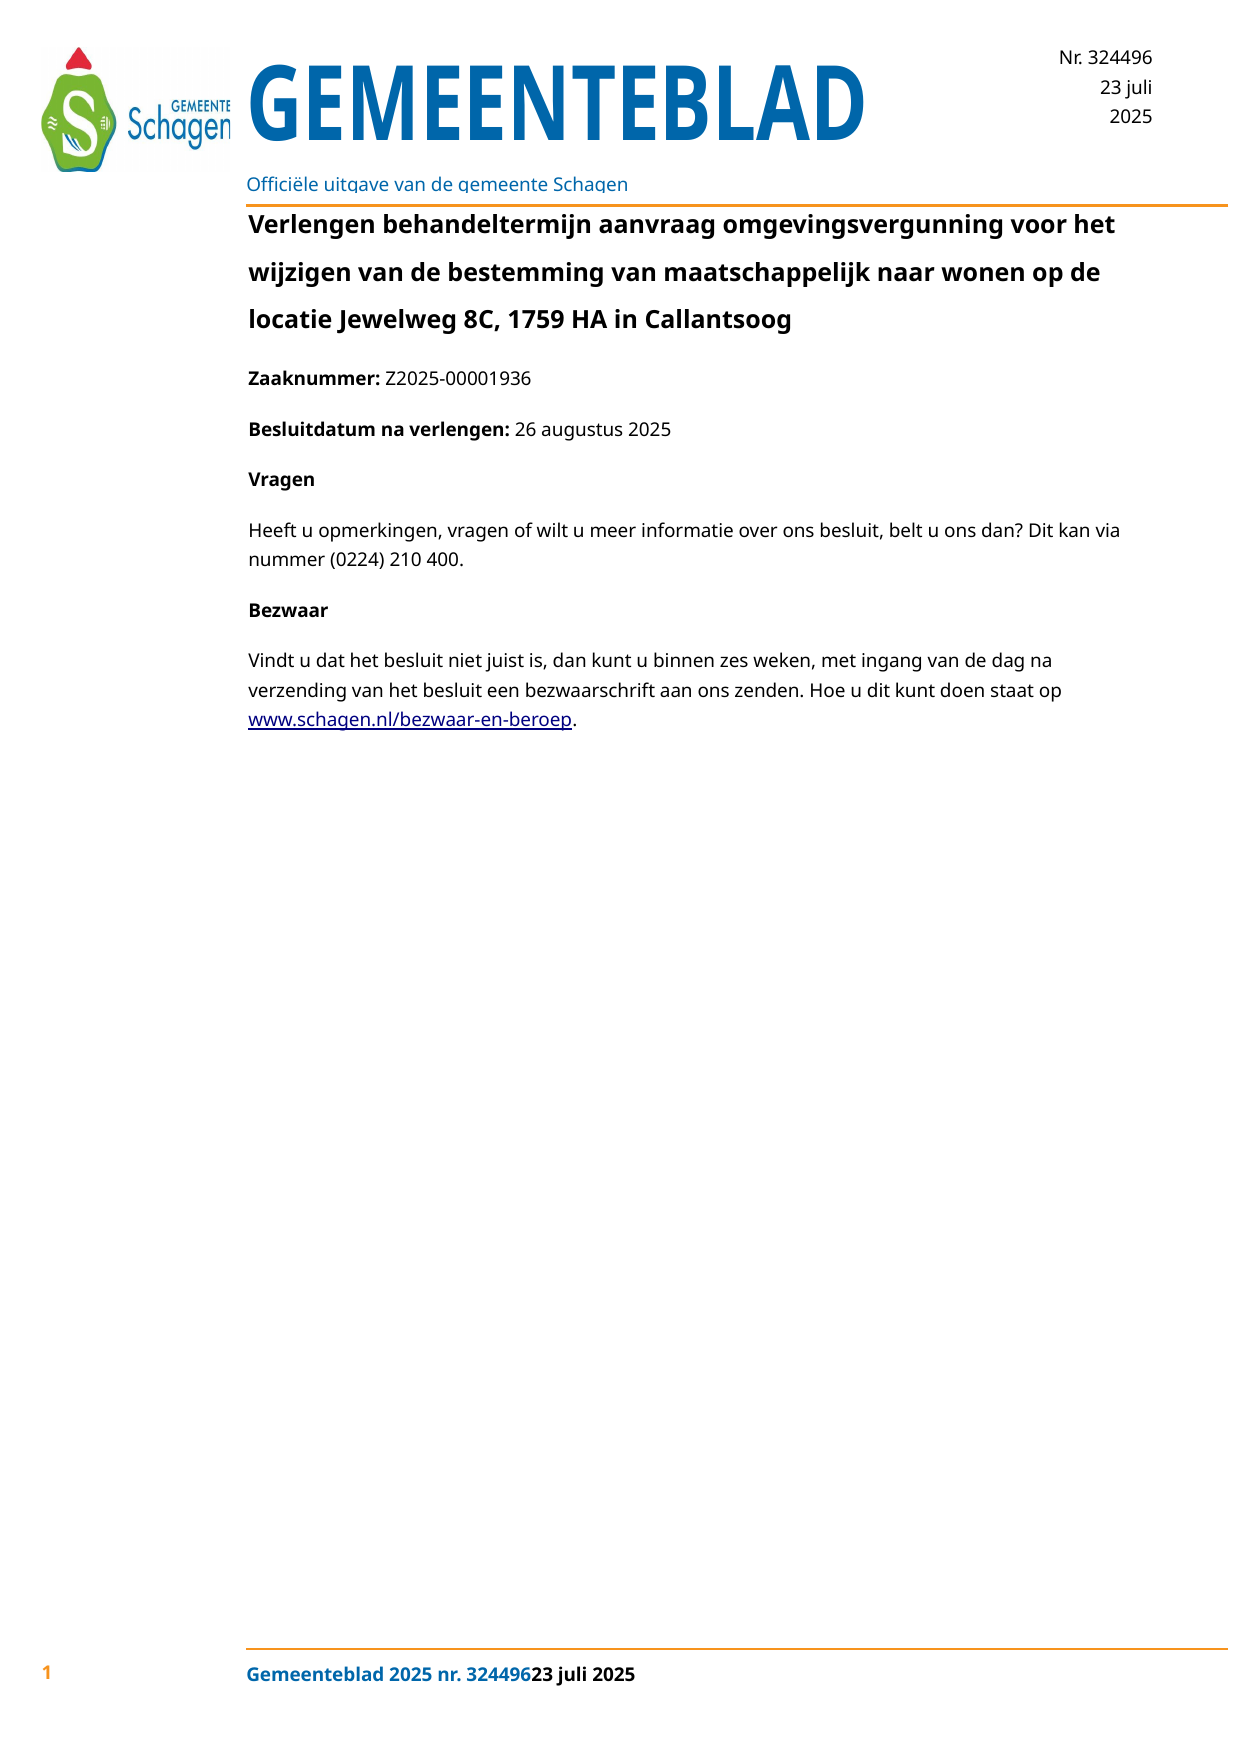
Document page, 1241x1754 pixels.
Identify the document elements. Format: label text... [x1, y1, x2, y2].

text Bezwaar [248, 597, 1152, 622]
text Besluitdatum na verlengen: 26 augustus 2025 [248, 416, 1152, 442]
text Vindt u dat het besluit niet juist is, dan kunt u binnen zes weken, met ingang van de dag na verzending van het besluit een bezwaarschrift aan ons zenden. Hoe u dit kunt doen staat op www.schagen.nl/bezwaar-en-beroep. [248, 647, 1152, 732]
text Zaaknummer: Z2025-00001936 [248, 366, 1152, 391]
text Heeft u opmerkingen, vragen of wilt u meer informatie over ons besluit, belt u ons dan? Dit kan via nummer (0224) 210 400. [248, 517, 1152, 572]
text Verlengen behandeltermijn aanvraag omgevingsvergunning voor het wijzigen van de bestemming van maatschappelijk naar wonen op de locatie Jewelweg 8C, 1759 HA in Callantsoog [248, 207, 1152, 336]
picture [41, 47, 231, 172]
text Vragen [248, 466, 1152, 492]
